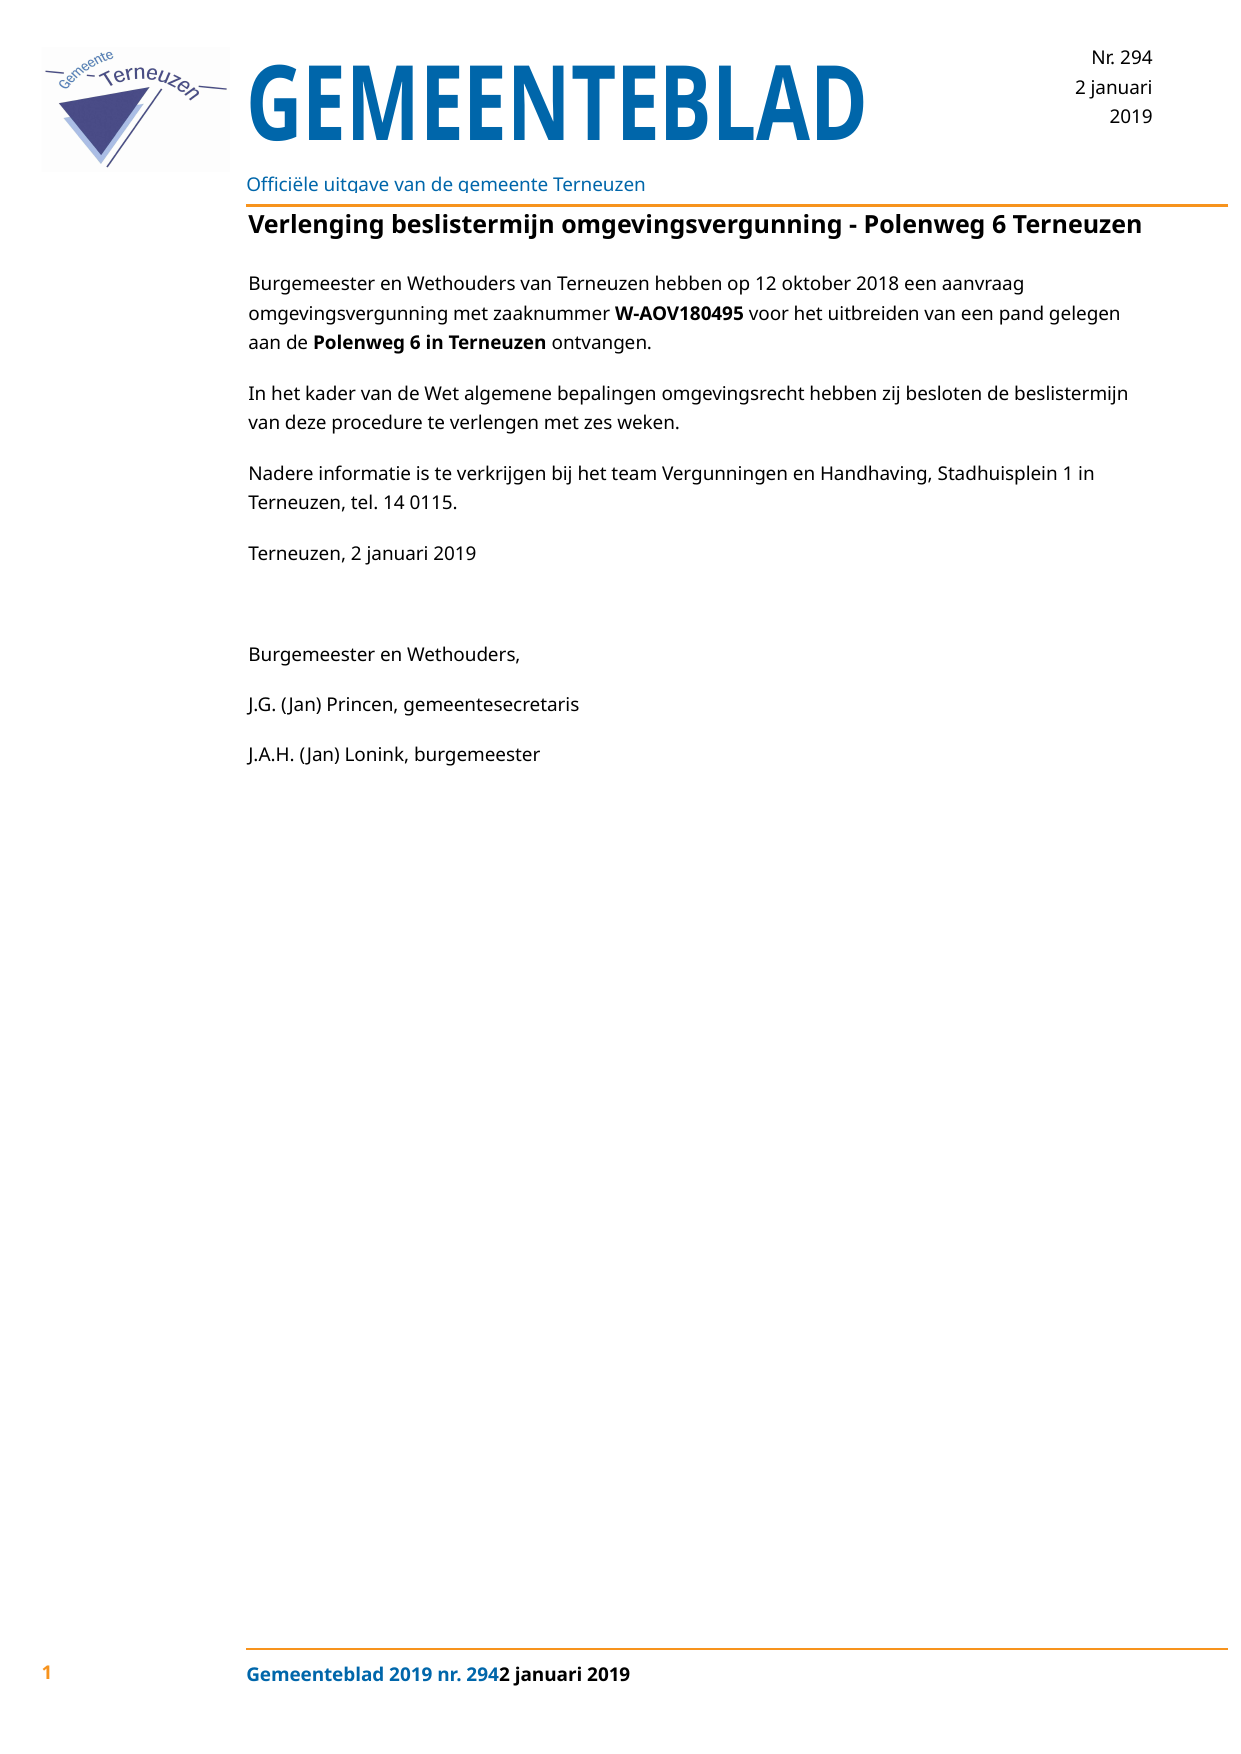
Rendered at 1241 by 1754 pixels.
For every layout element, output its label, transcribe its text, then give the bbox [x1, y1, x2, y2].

text Verlenging beslistermijn omgevingsvergunning - Polenweg 6 Terneuzen [248, 207, 1152, 241]
text Nadere informatie is te verkrijgen bij het team Vergunningen en Handhaving, Stadhuisplein 1 in Terneuzen, tel. 14 0115. [248, 460, 1152, 515]
text Burgemeester en Wethouders van Terneuzen hebben op 12 oktober 2018 een aanvraag omgevingsvergunning met zaaknummer W-AOV180495 voor het uitbreiden van een pand gelegen aan de Polenweg 6 in Terneuzen ontvangen. [248, 270, 1152, 355]
text J.G. (Jan) Princen, gemeentesecretaris [248, 691, 1152, 717]
text Burgemeester en Wethouders, [248, 641, 1152, 666]
text Terneuzen, 2 januari 2019 [248, 540, 1152, 566]
text In het kader van de Wet algemene bepalingen omgevingsrecht hebben zij besloten de beslistermijn van deze procedure te verlengen met zes weken. [248, 380, 1152, 435]
picture [41, 47, 231, 172]
text J.A.H. (Jan) Lonink, burgemeester [248, 742, 1152, 767]
